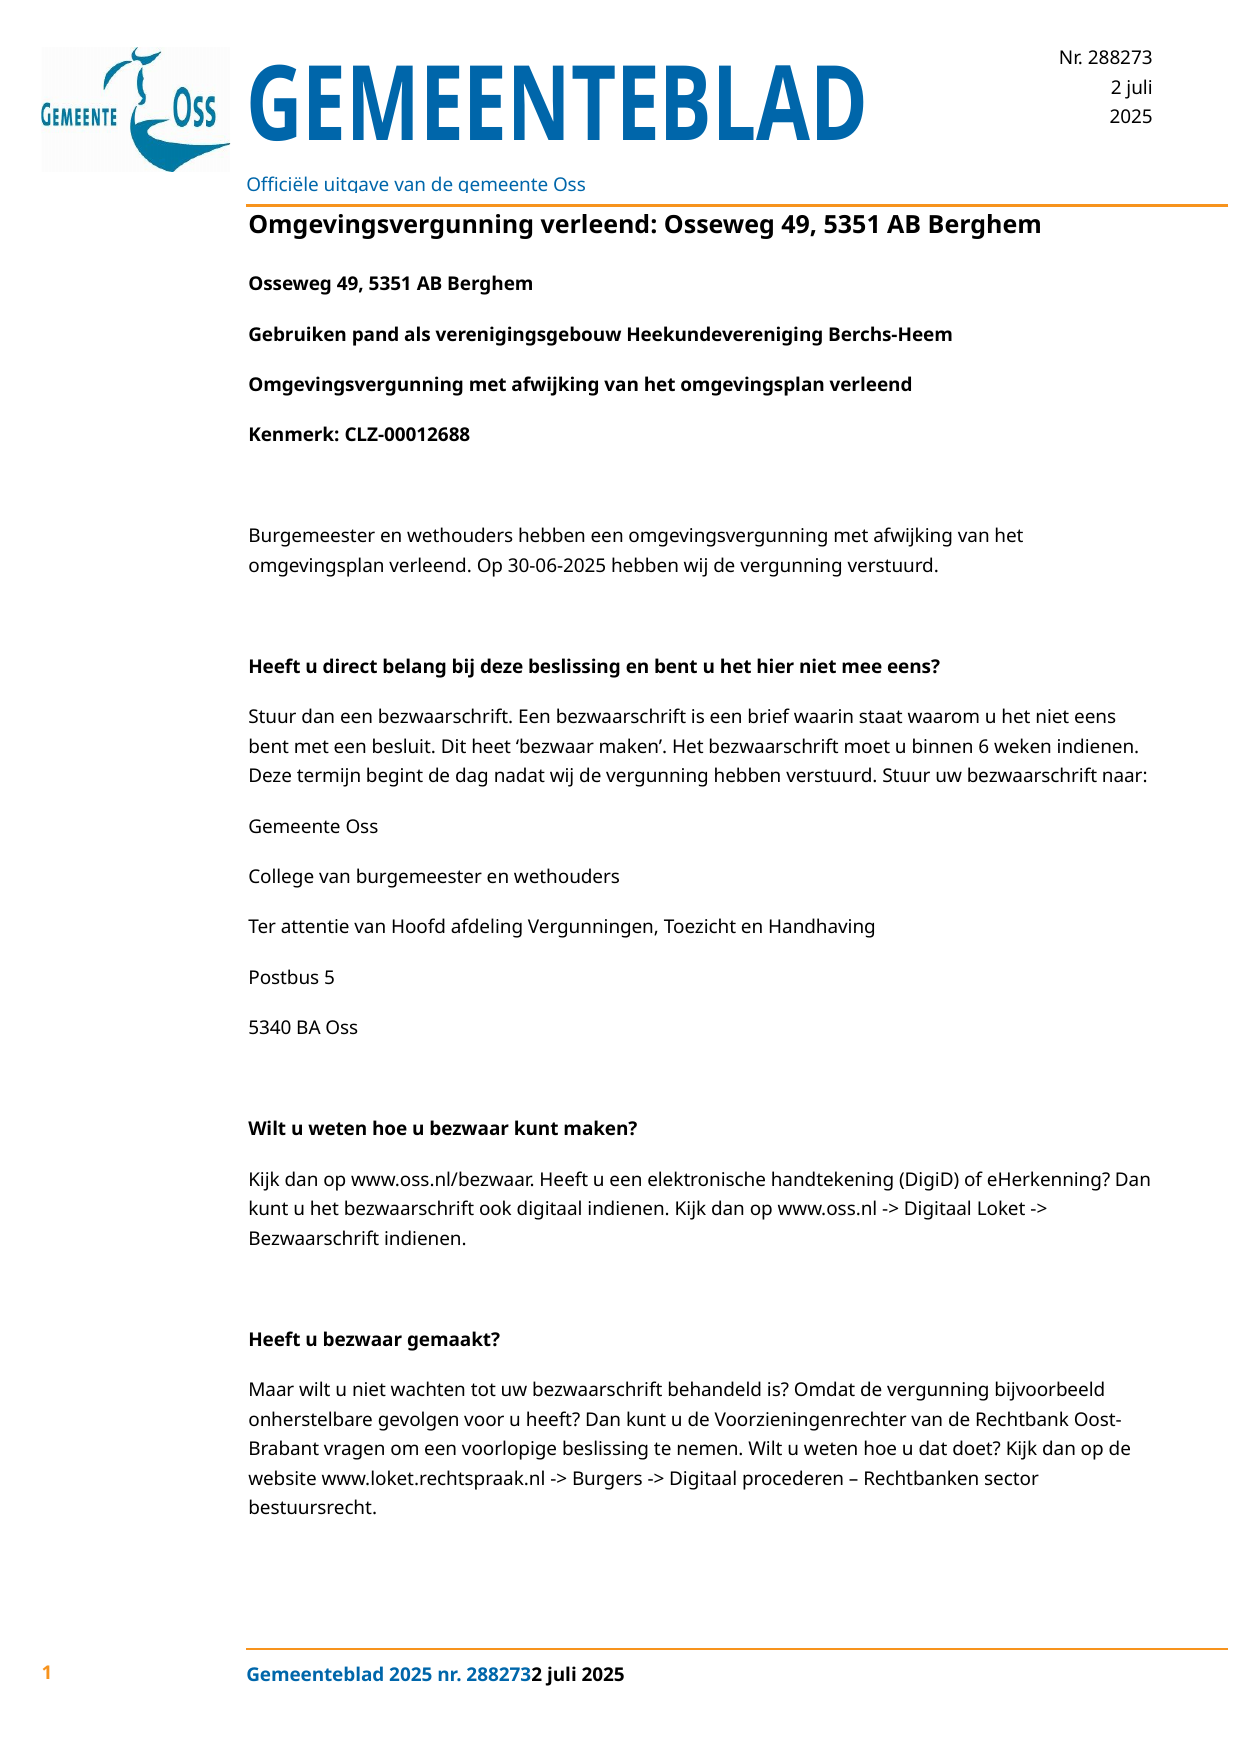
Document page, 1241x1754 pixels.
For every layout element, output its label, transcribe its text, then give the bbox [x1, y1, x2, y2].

text Kenmerk: CLZ-00012688 [248, 422, 1152, 447]
text College van burgemeester en wethouders [248, 863, 1152, 889]
text Ter attentie van Hoofd afdeling Vergunningen, Toezicht en Handhaving [248, 914, 1152, 939]
text Kijk dan op www.oss.nl/bezwaar. Heeft u een elektronische handtekening (DigiD) of eHerkenning? Dan kunt u het bezwaarschrift ook digitaal indienen. Kijk dan op www.oss.nl -> Digitaal Loket -> Bezwaarschrift indienen. [248, 1166, 1152, 1251]
text Stuur dan een bezwaarschrift. Een bezwaarschrift is een brief waarin staat waarom u het niet eens bent met een besluit. Dit heet ‘bezwaar maken’. Het bezwaarschrift moet u binnen 6 weken indienen. Deze termijn begint de dag nadat wij de vergunning hebben verstuurd. Stuur uw bezwaarschrift naar: [248, 703, 1152, 788]
picture [41, 47, 231, 172]
text Heeft u direct belang bij deze beslissing en bent u het hier niet mee eens? [248, 653, 1152, 678]
text Wilt u weten hoe u bezwaar kunt maken? [248, 1115, 1152, 1141]
text Osseweg 49, 5351 AB Berghem [248, 270, 1152, 296]
text 5340 BA Oss [248, 1014, 1152, 1040]
text Maar wilt u niet wachten tot uw bezwaarschrift behandeld is? Omdat de vergunning bijvoorbeeld onherstelbare gevolgen voor u heeft? Dan kunt u de Voorzieningenrechter van de Rechtbank Oost-Brabant vragen om een voorlopige beslissing te nemen. Wilt u weten hoe u dat doet? Kijk dan op de website www.loket.rechtspraak.nl -> Burgers -> Digitaal procederen – Rechtbanken sector bestuursrecht. [248, 1376, 1152, 1520]
text Gemeente Oss [248, 813, 1152, 838]
text Postbus 5 [248, 964, 1152, 990]
text Gebruiken pand als verenigingsgebouw Heekundevereniging Berchs-Heem [248, 321, 1152, 346]
text Burgemeester en wethouders hebben een omgevingsvergunning met afwijking van het omgevingsplan verleend. Op 30-06-2025 hebben wij de vergunning verstuurd. [248, 522, 1152, 578]
text Omgevingsvergunning met afwijking van het omgevingsplan verleend [248, 371, 1152, 397]
text Omgevingsvergunning verleend: Osseweg 49, 5351 AB Berghem [248, 207, 1152, 241]
text Heeft u bezwaar gemaakt? [248, 1326, 1152, 1351]
